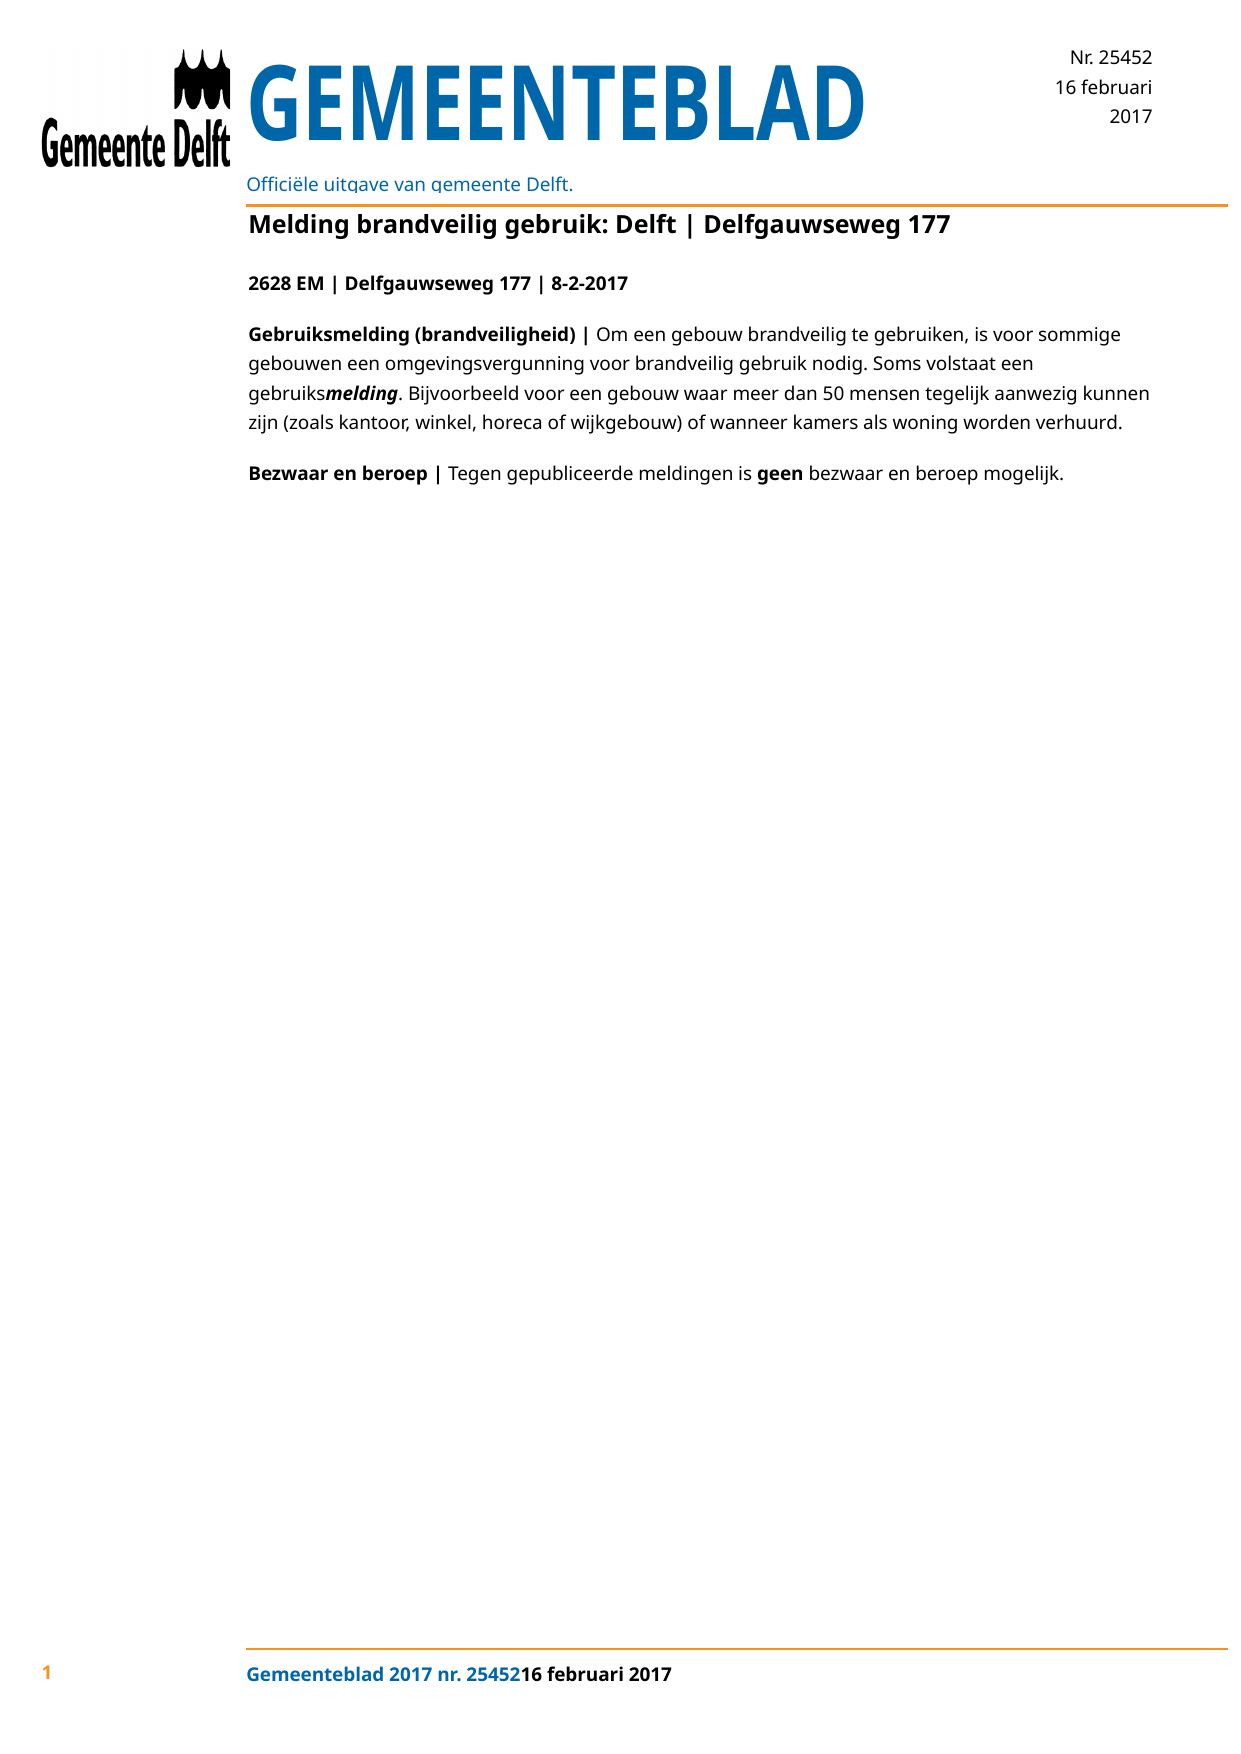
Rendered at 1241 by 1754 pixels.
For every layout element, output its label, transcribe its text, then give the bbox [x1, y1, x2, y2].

text 2628 EM | Delfgauwseweg 177 | 8-2-2017 [248, 270, 1152, 296]
text Bezwaar en beroep | Tegen gepubliceerde meldingen is geen bezwaar en beroep mogelijk. [248, 460, 1152, 486]
text Gebruiksmelding (brandveiligheid) | Om een gebouw brandveilig te gebruiken, is voor sommige gebouwen een omgevingsvergunning voor brandveilig gebruik nodig. Soms volstaat een gebruiksmelding. Bijvoorbeeld voor een gebouw waar meer dan 50 mensen tegelijk aanwezig kunnen zijn (zoals kantoor, winkel, horeca of wijkgebouw) of wanneer kamers als woning worden verhuurd. [248, 321, 1152, 435]
picture [41, 47, 231, 172]
text Melding brandveilig gebruik: Delft | Delfgauwseweg 177 [248, 207, 1152, 241]
